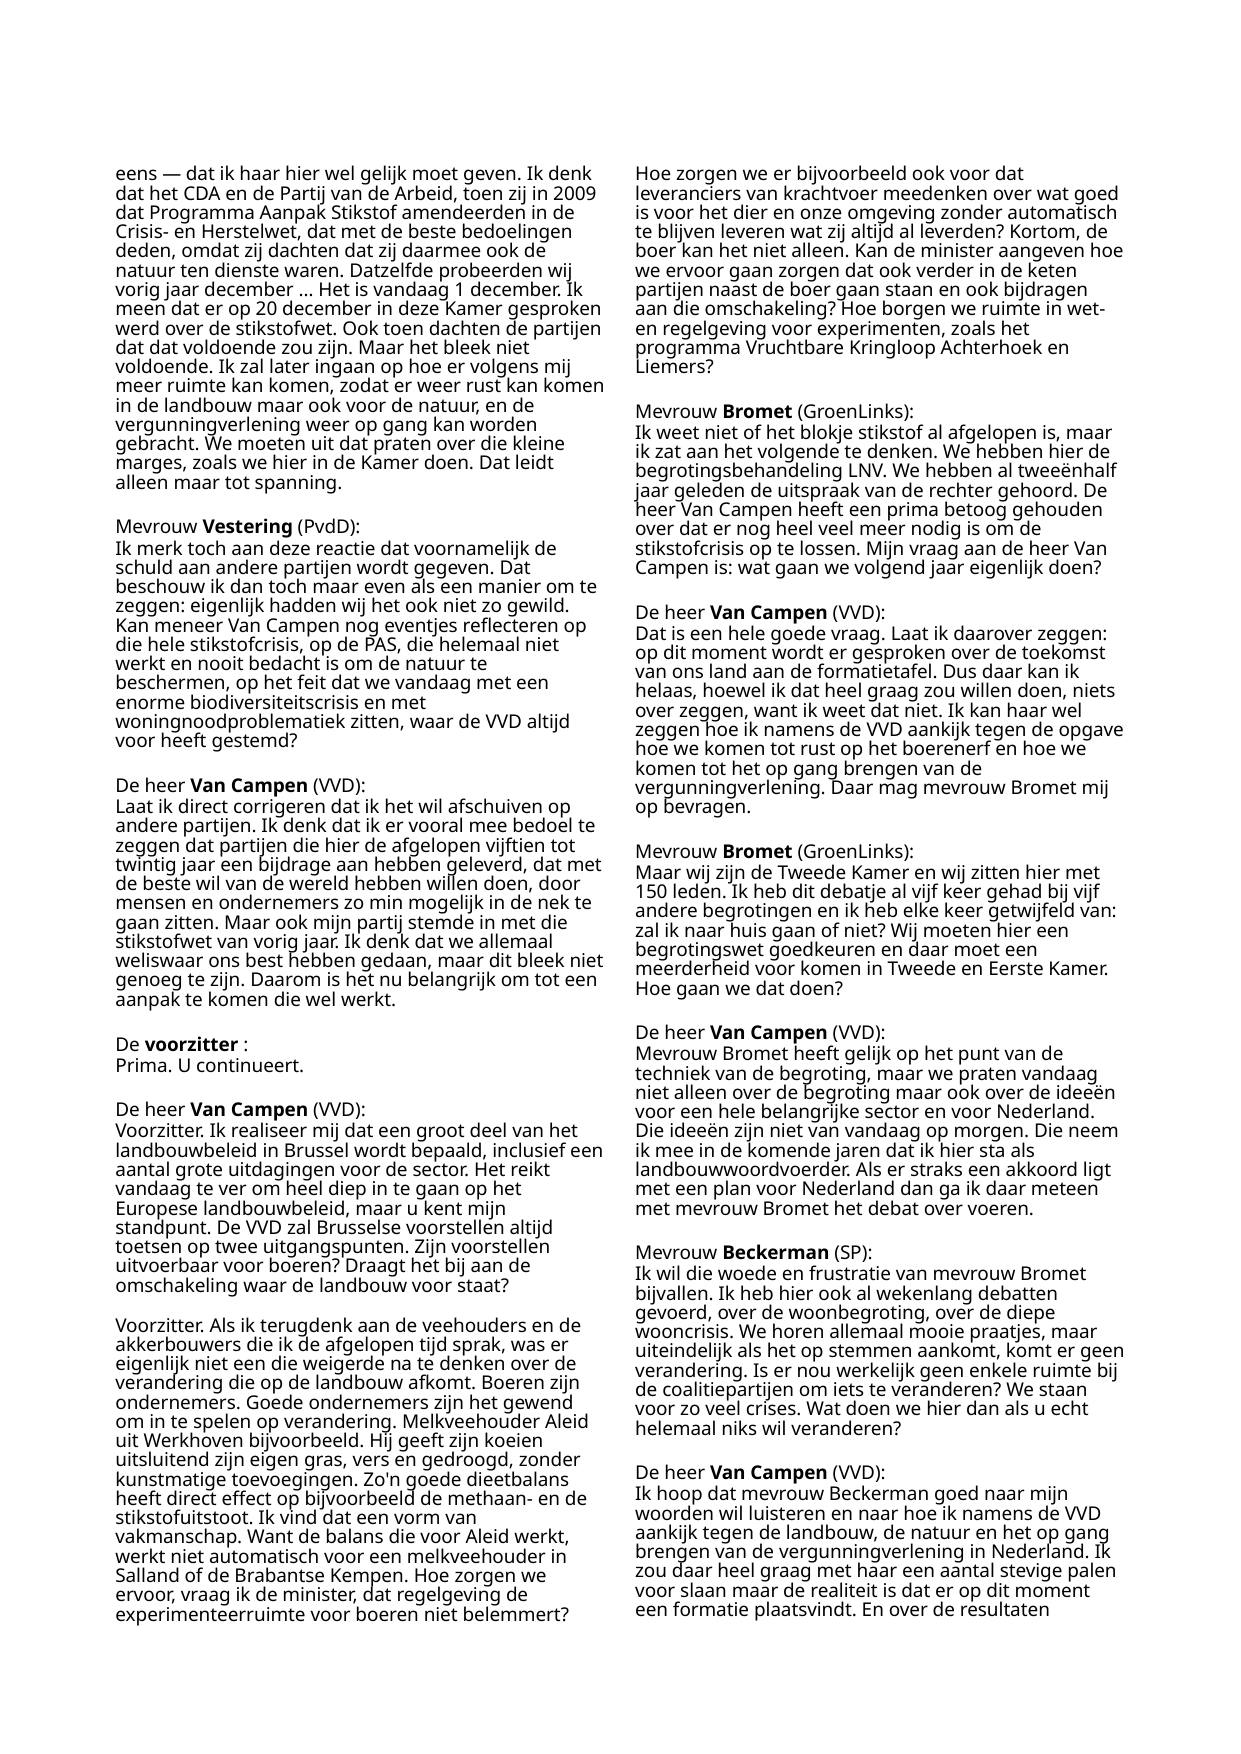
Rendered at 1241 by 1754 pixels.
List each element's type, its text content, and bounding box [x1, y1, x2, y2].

text Ik merk toch aan deze reactie dat voornamelijk de schuld aan andere partijen wordt gegeven. Dat beschouw ik dan toch maar even als een manier om te zeggen: eigenlijk hadden wij het ook niet zo gewild. Kan meneer Van Campen nog eventjes reflecteren op die hele stikstofcrisis, op de PAS, die helemaal niet werkt en nooit bedacht is om de natuur te beschermen, op het feit dat we vandaag met een enorme biodiversiteitscrisis en met woningnoodproblematiek zitten, waar de VVD altijd voor heeft gestemd? [115, 539, 605, 751]
text Mevrouw Bromet (GroenLinks): [635, 398, 1125, 424]
text Mevrouw Beckerman (SP): [635, 1239, 1125, 1265]
text De heer Van Campen (VVD): [635, 599, 1125, 624]
text Ik hoop dat mevrouw Beckerman goed naar mijn woorden wil luisteren en naar hoe ik namens de VVD aankijk tegen de landbouw, de natuur en het op gang brengen van de vergunningverlening in Nederland. Ik zou daar heel graag met haar een aantal stevige palen voor slaan maar de realiteit is dat er op dit moment een formatie plaatsvindt. En over de resultaten [635, 1485, 1125, 1620]
text Mevrouw Bromet heeft gelijk op het punt van de techniek van de begroting, maar we praten vandaag niet alleen over de begroting maar ook over de ideeën voor een hele belangrijke sector en voor Nederland. Die ideeën zijn niet van vandaag op morgen. Die neem ik mee in de komende jaren dat ik hier sta als landbouwwoordvoerder. Als er straks een akkoord ligt met een plan voor Nederland dan ga ik daar meteen met mevrouw Bromet het debat over voeren. [635, 1045, 1125, 1219]
text Ik weet niet of het blokje stikstof al afgelopen is, maar ik zat aan het volgende te denken. We hebben hier de begrotingsbehandeling LNV. We hebben al tweeënhalf jaar geleden de uitspraak van de rechter gehoord. De heer Van Campen heeft een prima betoog gehouden over dat er nog heel veel meer nodig is om de stikstofcrisis op te lossen. Mijn vraag aan de heer Van Campen is: wat gaan we volgend jaar eigenlijk doen? [635, 424, 1125, 578]
text Hoe zorgen we er bijvoorbeeld ook voor dat leveranciers van krachtvoer meedenken over wat goed is voor het dier en onze omgeving zonder automatisch te blijven leveren wat zij altijd al leverden? Kortom, de boer kan het niet alleen. Kan de minister aangeven hoe we ervoor gaan zorgen dat ook verder in de keten partijen naast de boer gaan staan en ook bijdragen aan die omschakeling? Hoe borgen we ruimte in wet- en regelgeving voor experimenten, zoals het programma Vruchtbare Kringloop Achterhoek en Liemers? [635, 165, 1125, 377]
text Prima. U continueert. [115, 1057, 605, 1076]
text Laat ik direct corrigeren dat ik het wil afschuiven op andere partijen. Ik denk dat ik er vooral mee bedoel te zeggen dat partijen die hier de afgelopen vijftien tot twintig jaar een bijdrage aan hebben geleverd, dat met de beste wil van de wereld hebben willen doen, door mensen en ondernemers zo min mogelijk in de nek te gaan zitten. Maar ook mijn partij stemde in met die stikstofwet van vorig jaar. Ik denk dat we allemaal weliswaar ons best hebben gedaan, maar dit bleek niet genoeg te zijn. Daarom is het nu belangrijk om tot een aanpak te komen die wel werkt. [115, 798, 605, 1010]
text eens — dat ik haar hier wel gelijk moet geven. Ik denk dat het CDA en de Partij van de Arbeid, toen zij in 2009 dat Programma Aanpak Stikstof amendeerden in de Crisis- en Herstelwet, dat met de beste bedoelingen deden, omdat zij dachten dat zij daarmee ook de natuur ten dienste waren. Datzelfde probeerden wij vorig jaar december … Het is vandaag 1 december. Ik meen dat er op 20 december in deze Kamer gesproken werd over de stikstofwet. Ook toen dachten de partijen dat dat voldoende zou zijn. Maar het bleek niet voldoende. Ik zal later ingaan op hoe er volgens mij meer ruimte kan komen, zodat er weer rust kan komen in de landbouw maar ook voor de natuur, en de vergunningverlening weer op gang kan worden gebracht. We moeten uit dat praten over die kleine marges, zoals we hier in de Kamer doen. Dat leidt alleen maar tot spanning. [115, 165, 605, 493]
text Ik wil die woede en frustratie van mevrouw Bromet bijvallen. Ik heb hier ook al wekenlang debatten gevoerd, over de woonbegroting, over de diepe wooncrisis. We horen allemaal mooie praatjes, maar uiteindelijk als het op stemmen aankomt, komt er geen verandering. Is er nou werkelijk geen enkele ruimte bij de coalitiepartijen om iets te veranderen? We staan voor zo veel crises. Wat doen we hier dan als u echt helemaal niks wil veranderen? [635, 1265, 1125, 1439]
text De heer Van Campen (VVD): [635, 1019, 1125, 1045]
text De heer Van Campen (VVD): [115, 772, 605, 798]
text Maar wij zijn de Tweede Kamer en wij zitten hier met 150 leden. Ik heb dit debatje al vijf keer gehad bij vijf andere begrotingen en ik heb elke keer getwijfeld van: zal ik naar huis gaan of niet? Wij moeten hier een begrotingswet goedkeuren en daar moet een meerderheid voor komen in Tweede en Eerste Kamer. Hoe gaan we dat doen? [635, 864, 1125, 999]
text Voorzitter. Ik realiseer mij dat een groot deel van het landbouwbeleid in Brussel wordt bepaald, inclusief een aantal grote uitdagingen voor de sector. Het reikt vandaag te ver om heel diep in te gaan op het Europese landbouwbeleid, maar u kent mijn standpunt. De VVD zal Brusselse voorstellen altijd toetsen op twee uitgangspunten. Zijn voorstellen uitvoerbaar voor boeren? Draagt het bij aan de omschakeling waar de landbouw voor staat? [115, 1122, 605, 1296]
text De heer Van Campen (VVD): [115, 1097, 605, 1122]
text Dat is een hele goede vraag. Laat ik daarover zeggen: op dit moment wordt er gesproken over de toekomst van ons land aan de formatietafel. Dus daar kan ik helaas, hoewel ik dat heel graag zou willen doen, niets over zeggen, want ik weet dat niet. Ik kan haar wel zeggen hoe ik namens de VVD aankijk tegen de opgave hoe we komen tot rust op het boerenerf en hoe we komen tot het op gang brengen van de vergunningverlening. Daar mag mevrouw Bromet mij op bevragen. [635, 624, 1125, 817]
text Voorzitter. Als ik terugdenk aan de veehouders en de akkerbouwers die ik de afgelopen tijd sprak, was er eigenlijk niet een die weigerde na te denken over de verandering die op de landbouw afkomt. Boeren zijn ondernemers. Goede ondernemers zijn het gewend om in te spelen op verandering. Melkveehouder Aleid uit Werkhoven bijvoorbeeld. Hij geeft zijn koeien uitsluitend zijn eigen gras, vers en gedroogd, zonder kunstmatige toevoegingen. Zo'n goede dieetbalans heeft direct effect op bijvoorbeeld de methaan- en de stikstofuitstoot. Ik vind dat een vorm van vakmanschap. Want de balans die voor Aleid werkt, werkt niet automatisch voor een melkveehouder in Salland of de Brabantse Kempen. Hoe zorgen we ervoor, vraag ik de minister, dat regelgeving de experimenteerruimte voor boeren niet belemmert? [115, 1317, 605, 1625]
text Mevrouw Vestering (PvdD): [115, 514, 605, 539]
text De heer Van Campen (VVD): [635, 1459, 1125, 1485]
text De voorzitter : [115, 1031, 605, 1057]
text Mevrouw Bromet (GroenLinks): [635, 838, 1125, 864]
